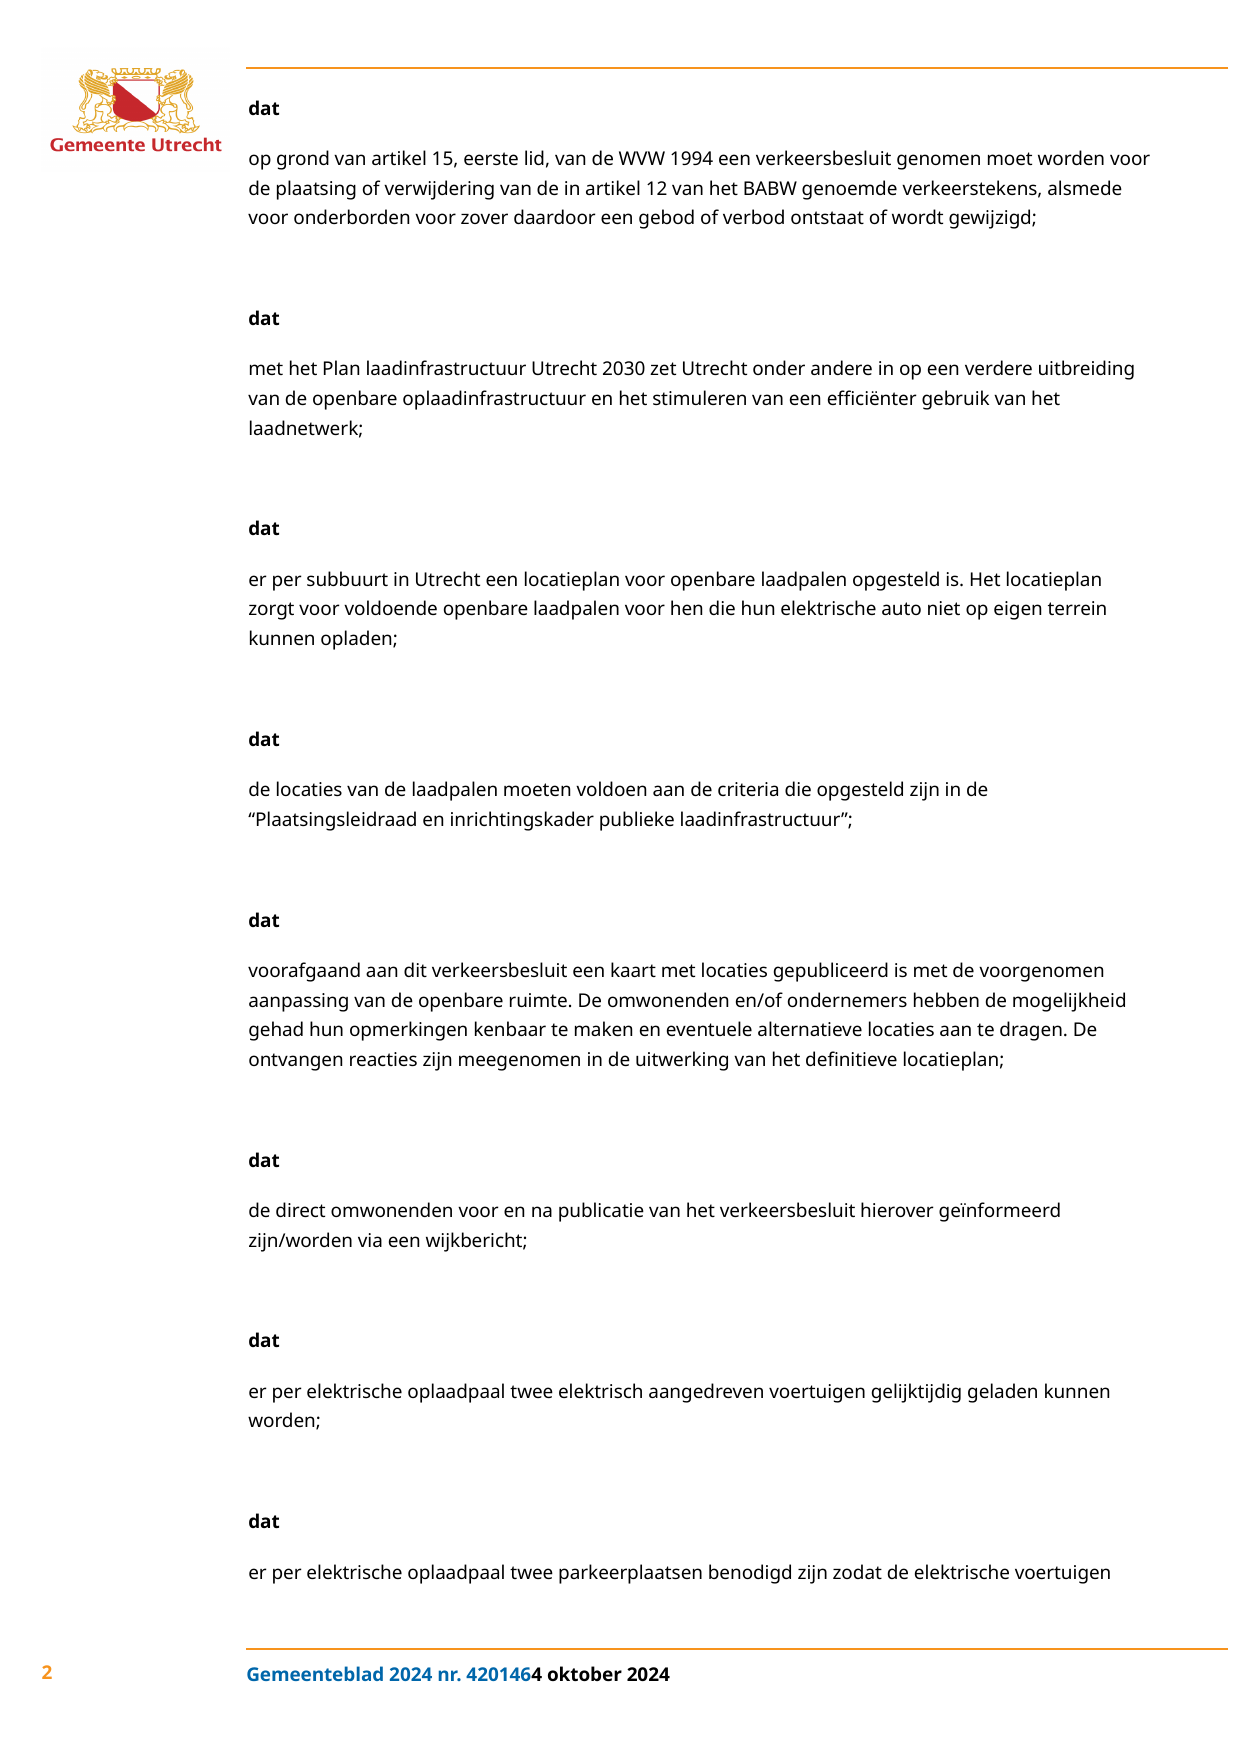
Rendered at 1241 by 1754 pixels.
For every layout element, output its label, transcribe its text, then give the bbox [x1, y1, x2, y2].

picture [41, 47, 231, 172]
text dat [248, 1328, 1152, 1353]
text de locaties van de laadpalen moeten voldoen aan de criteria die opgesteld zijn in de “Plaatsingsleidraad en inrichtingskader publieke laadinfrastructuur”; [248, 776, 1152, 832]
text er per elektrische oplaadpaal twee parkeerplaatsen benodigd zijn zodat de elektrische voertuigen [248, 1559, 1152, 1585]
text dat [248, 516, 1152, 541]
text er per subbuurt in Utrecht een locatieplan voor openbare laadpalen opgesteld is. Het locatieplan zorgt voor voldoende openbare laadpalen voor hen die hun elektrische auto niet op eigen terrein kunnen opladen; [248, 566, 1152, 651]
text de direct omwonenden voor en na publicatie van het verkeersbesluit hierover geïnformeerd zijn/worden via een wijkbericht; [248, 1197, 1152, 1253]
text dat [248, 1147, 1152, 1173]
text dat [248, 95, 1152, 121]
text dat [248, 1508, 1152, 1534]
text er per elektrische oplaadpaal twee elektrisch aangedreven voertuigen gelijktijdig geladen kunnen worden; [248, 1378, 1152, 1433]
text dat [248, 305, 1152, 331]
text dat [248, 726, 1152, 752]
text met het Plan laadinfrastructuur Utrecht 2030 zet Utrecht onder andere in op een verdere uitbreiding van de openbare oplaadinfrastructuur en het stimuleren van een efficiënter gebruik van het laadnetwerk; [248, 356, 1152, 441]
text voorafgaand aan dit verkeersbesluit een kaart met locaties gepubliceerd is met de voorgenomen aanpassing van de openbare ruimte. De omwonenden en/of ondernemers hebben de mogelijkheid gehad hun opmerkingen kenbaar te maken en eventuele alternatieve locaties aan te dragen. De ontvangen reacties zijn meegenomen in de uitwerking van het definitieve locatieplan; [248, 957, 1152, 1072]
text dat [248, 907, 1152, 933]
text op grond van artikel 15, eerste lid, van de WVW 1994 een verkeersbesluit genomen moet worden voor de plaatsing of verwijdering van de in artikel 12 van het BABW genoemde verkeerstekens, alsmede voor onderborden voor zover daardoor een gebod of verbod ontstaat of wordt gewijzigd; [248, 145, 1152, 230]
